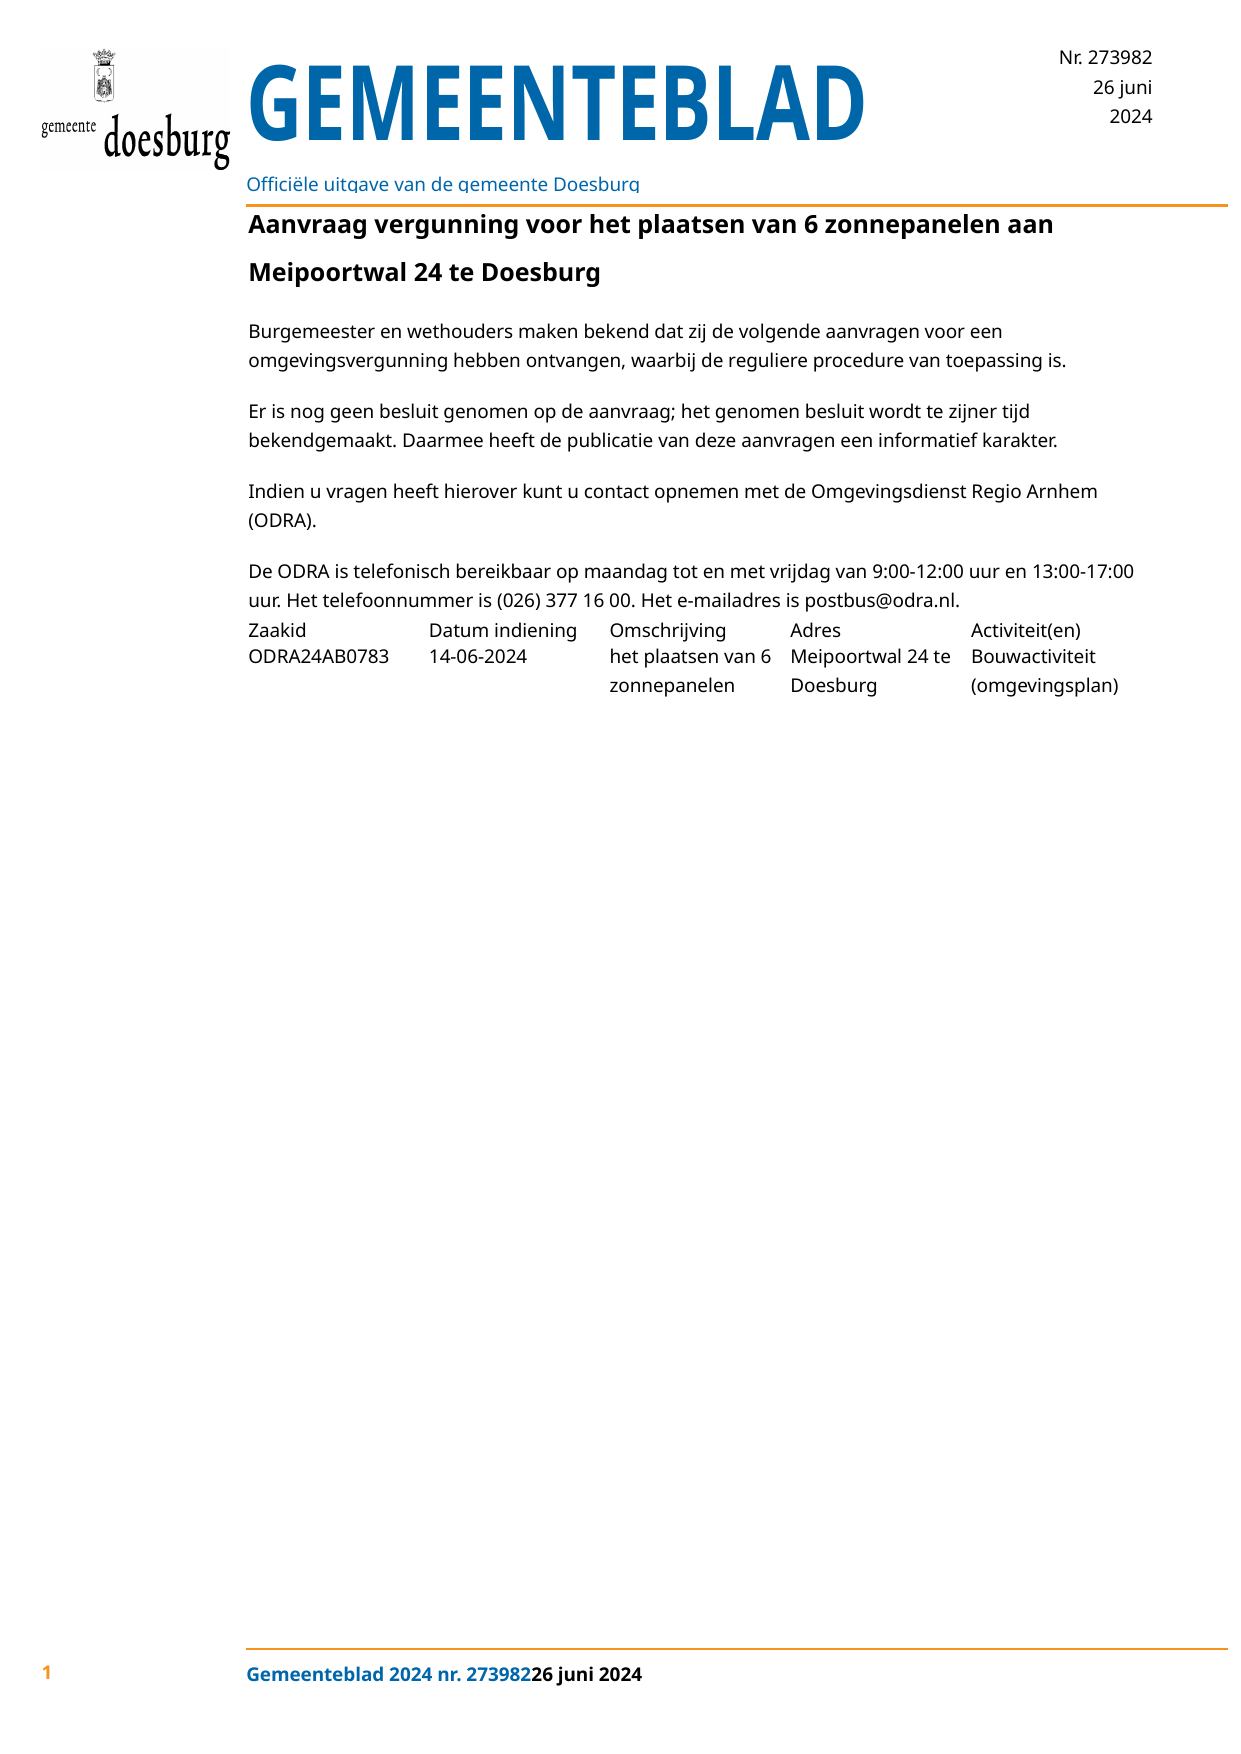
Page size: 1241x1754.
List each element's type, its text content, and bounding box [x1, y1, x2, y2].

table_cell ODRA24AB0783 [248, 643, 429, 698]
table_header Zaakid [248, 617, 429, 643]
text Aanvraag vergunning voor het plaatsen van 6 zonnepanelen aan Meipoortwal 24 te Doesburg [248, 207, 1152, 288]
table_header Datum indiening [429, 617, 609, 643]
text De ODRA is telefonisch bereikbaar op maandag tot en met vrijdag van 9:00-12:00 uur en 13:00-17:00 uur. Het telefoonnummer is (026) 377 16 00. Het e-mailadres is postbus@odra.nl. [248, 558, 1152, 613]
table_cell 14-06-2024 [429, 643, 609, 698]
table_cell het plaatsen van 6 zonnepanelen [609, 643, 790, 698]
table_cell Bouwactiviteit (omgevingsplan) [971, 643, 1152, 698]
text Indien u vragen heeft hierover kunt u contact opnemen met de Omgevingsdienst Regio Arnhem (ODRA). [248, 478, 1152, 533]
text Burgemeester en wethouders maken bekend dat zij de volgende aanvragen voor een omgevingsvergunning hebben ontvangen, waarbij de reguliere procedure van toepassing is. [248, 318, 1152, 373]
table_header Activiteit(en) [971, 617, 1152, 643]
text Er is nog geen besluit genomen op de aanvraag; het genomen besluit wordt te zijner tijd bekendgemaakt. Daarmee heeft de publicatie van deze aanvragen een informatief karakter. [248, 398, 1152, 453]
table_header Omschrijving [609, 617, 790, 643]
table_cell Meipoortwal 24 te Doesburg [790, 643, 971, 698]
table_header Adres [790, 617, 971, 643]
picture [41, 47, 231, 172]
